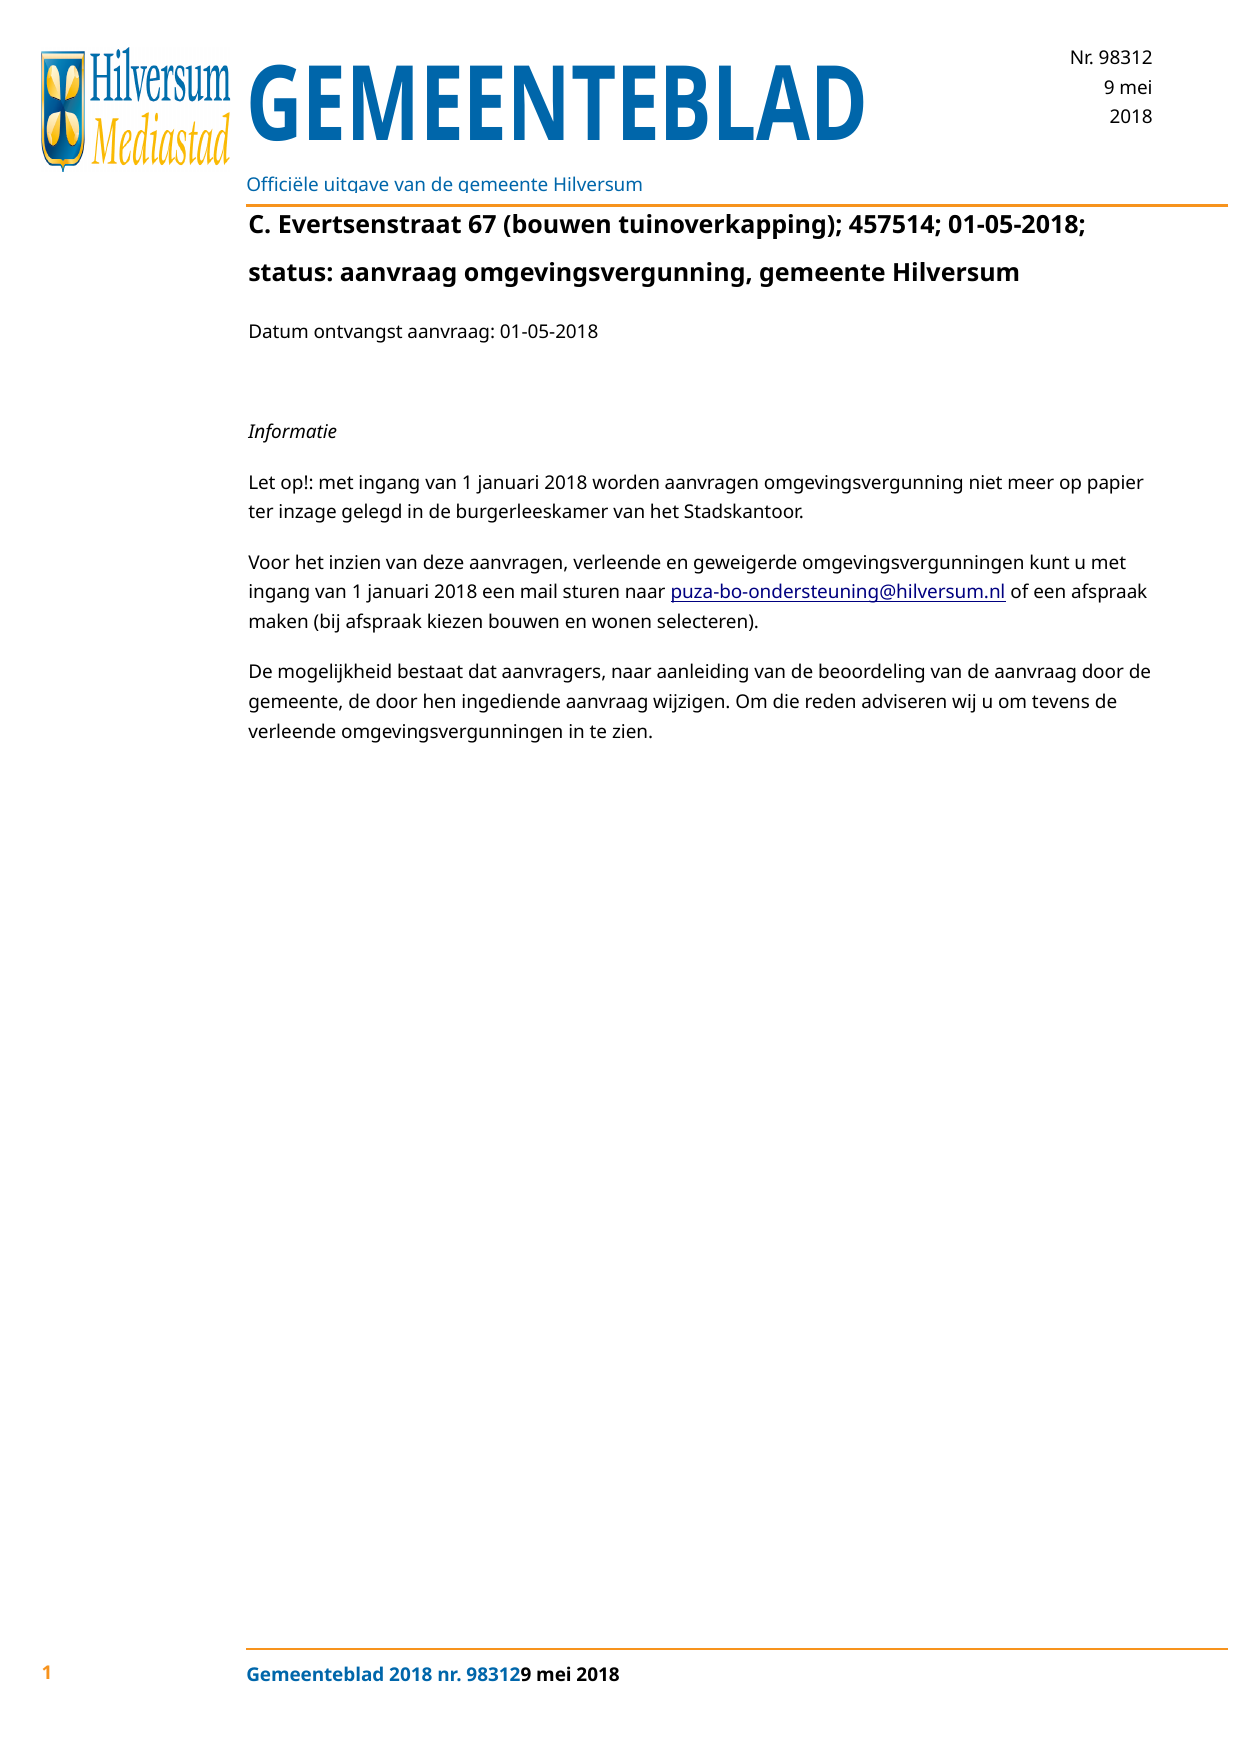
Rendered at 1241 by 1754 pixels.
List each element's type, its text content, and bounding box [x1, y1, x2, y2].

text Voor het inzien van deze aanvragen, verleende en geweigerde omgevingsvergunningen kunt u met ingang van 1 januari 2018 een mail sturen naar puza-bo-ondersteuning@hilversum.nl of een afspraak maken (bij afspraak kiezen bouwen en wonen selecteren). [248, 549, 1152, 634]
text Informatie [248, 419, 1152, 444]
text Let op!: met ingang van 1 januari 2018 worden aanvragen omgevingsvergunning niet meer op papier ter inzage gelegd in de burgerleeskamer van het Stadskantoor. [248, 469, 1152, 524]
text Datum ontvangst aanvraag: 01-05-2018 [248, 318, 1152, 344]
text De mogelijkheid bestaat dat aanvragers, naar aanleiding van de beoordeling van de aanvraag door de gemeente, de door hen ingediende aanvraag wijzigen. Om die reden adviseren wij u om tevens de verleende omgevingsvergunningen in te zien. [248, 659, 1152, 744]
picture [41, 47, 231, 172]
text C. Evertsenstraat 67 (bouwen tuinoverkapping); 457514; 01-05-2018; status: aanvraag omgevingsvergunning, gemeente Hilversum [248, 207, 1152, 288]
